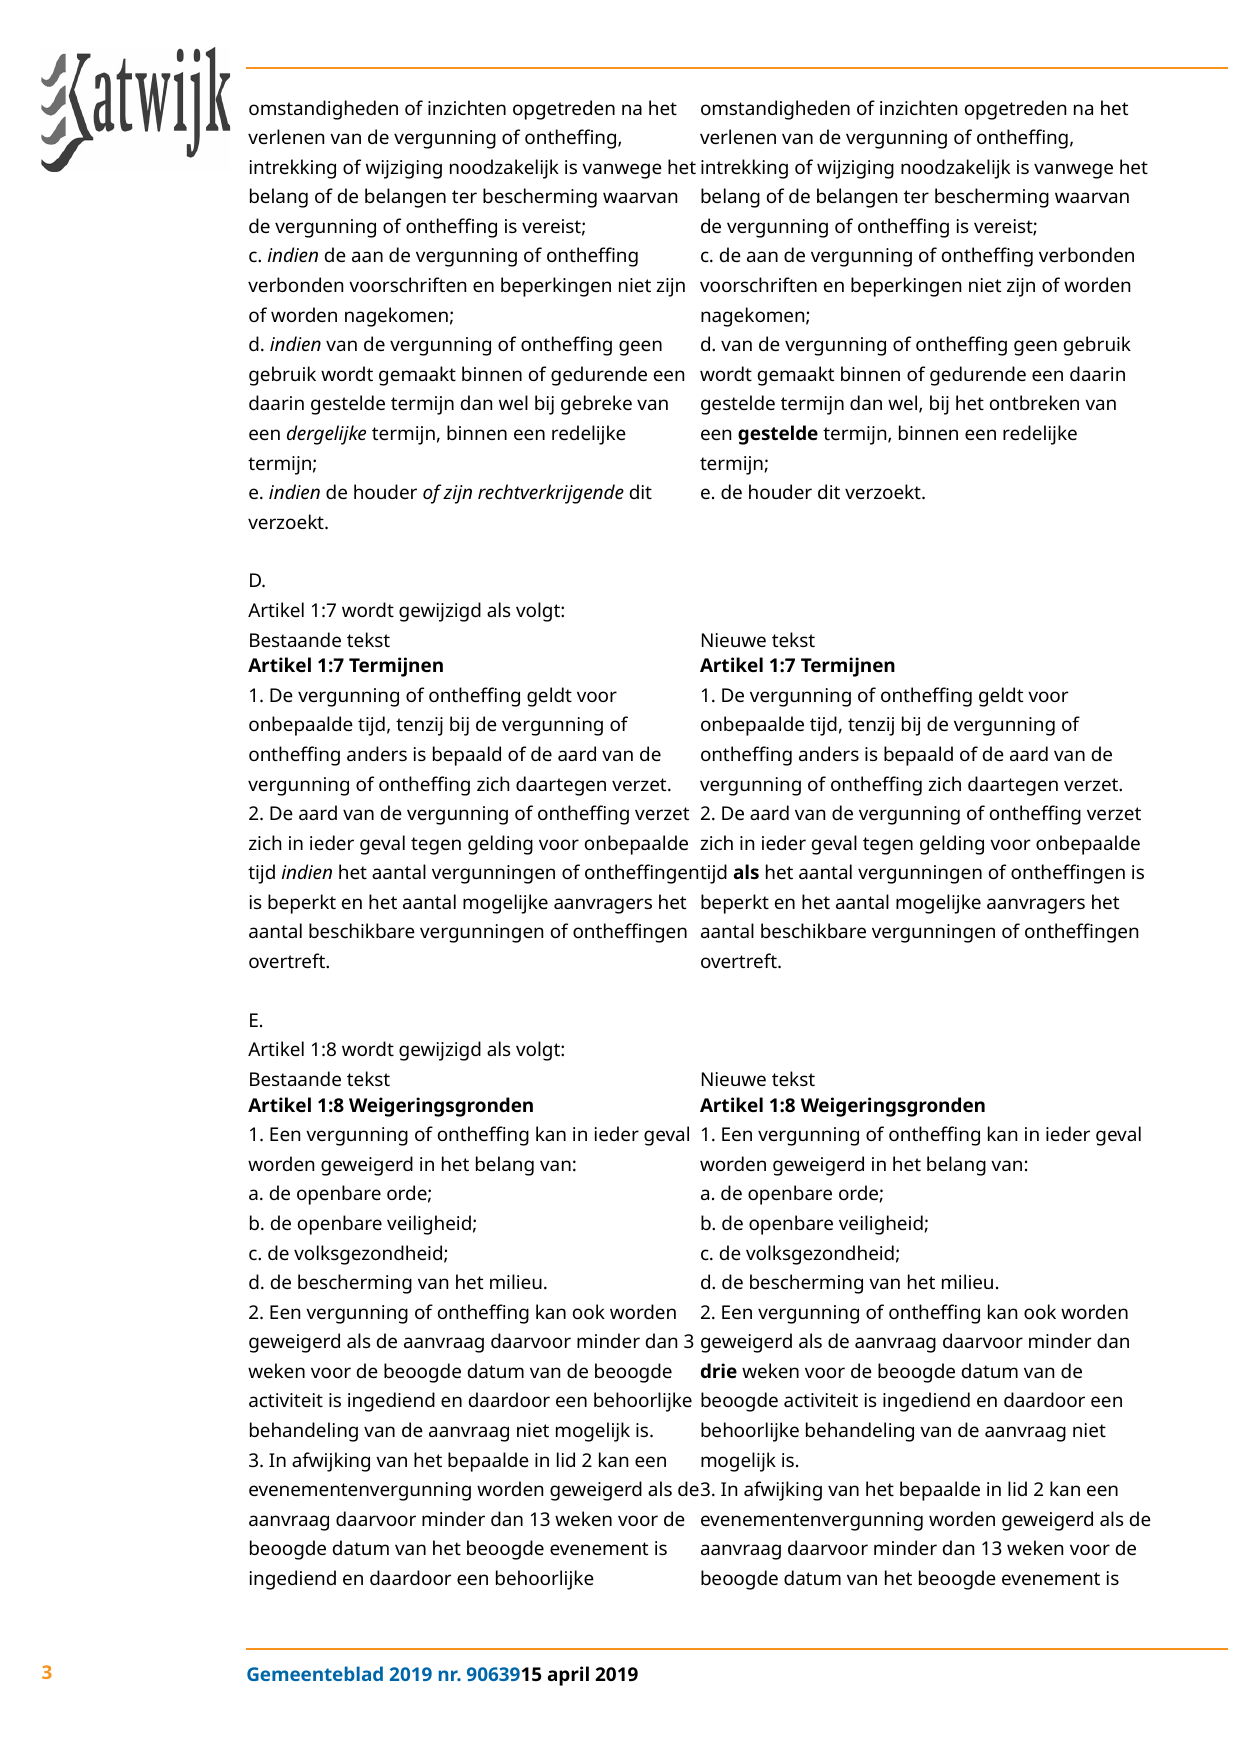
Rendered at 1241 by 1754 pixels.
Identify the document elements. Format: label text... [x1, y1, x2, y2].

text Artikel 1:7 wordt gewijzigd als volgt: [248, 597, 1152, 623]
table_cell Artikel 1:7 Termijnen 1. De vergunning of ontheffing geldt voor onbepaalde tijd, tenzij bij de vergunning of ontheffing anders is bepaald of de aard van de vergunning of ontheffing zich daartegen verzet. 2. De aard van de vergunning of ontheffing verzet zich in ieder geval tegen gelding voor onbepaalde tijd indien het aantal vergunningen of ontheffingen is beperkt en het aantal mogelijke aanvragers het aantal beschikbare vergunningen of ontheffingen overtreft. [248, 653, 700, 974]
text E. [248, 1007, 1152, 1033]
table_cell Artikel 1:8 Weigeringsgronden 1. Een vergunning of ontheffing kan in ieder geval worden geweigerd in het belang van: a. de openbare orde; b. de openbare veiligheid; c. de volksgezondheid; d. de bescherming van het milieu. 2. Een vergunning of ontheffing kan ook worden geweigerd als de aanvraag daarvoor minder dan 3 weken voor de beoogde datum van de beoogde activiteit is ingediend en daardoor een behoorlijke behandeling van de aanvraag niet mogelijk is. 3. In afwijking van het bepaalde in lid 2 kan een evenementenvergunning worden geweigerd als de aanvraag daarvoor minder dan 13 weken voor de beoogde datum van het beoogde evenement is ingediend en daardoor een behoorlijke [248, 1092, 700, 1591]
table_cell Artikel 1:7 Termijnen 1. De vergunning of ontheffing geldt voor onbepaalde tijd, tenzij bij de vergunning of ontheffing anders is bepaald of de aard van de vergunning of ontheffing zich daartegen verzet. 2. De aard van de vergunning of ontheffing verzet zich in ieder geval tegen gelding voor onbepaalde tijd als het aantal vergunningen of ontheffingen is beperkt en het aantal mogelijke aanvragers het aantal beschikbare vergunningen of ontheffingen overtreft. [700, 653, 1152, 974]
text D. [248, 567, 1152, 593]
table_header Nieuwe tekst [700, 627, 1152, 652]
table_cell omstandigheden of inzichten opgetreden na het verlenen van de vergunning of ontheffing, intrekking of wijziging noodzakelijk is vanwege het belang of de belangen ter bescherming waarvan de vergunning of ontheffing is vereist; c. indien de aan de vergunning of ontheffing verbonden voorschriften en beperkingen niet zijn of worden nagekomen; d. indien van de vergunning of ontheffing geen gebruik wordt gemaakt binnen of gedurende een daarin gestelde termijn dan wel bij gebreke van een dergelijke termijn, binnen een redelijke termijn; e. indien de houder of zijn rechtverkrijgende dit verzoekt. [248, 95, 700, 535]
table_header Nieuwe tekst [700, 1066, 1152, 1092]
table_header Bestaande tekst [248, 627, 700, 652]
table_header Bestaande tekst [248, 1066, 700, 1092]
table_cell omstandigheden of inzichten opgetreden na het verlenen van de vergunning of ontheffing, intrekking of wijziging noodzakelijk is vanwege het belang of de belangen ter bescherming waarvan de vergunning of ontheffing is vereist; c. de aan de vergunning of ontheffing verbonden voorschriften en beperkingen niet zijn of worden nagekomen; d. van de vergunning of ontheffing geen gebruik wordt gemaakt binnen of gedurende een daarin gestelde termijn dan wel, bij het ontbreken van een gestelde termijn, binnen een redelijke termijn; e. de houder dit verzoekt. [700, 95, 1152, 535]
picture [41, 47, 231, 172]
table_cell Artikel 1:8 Weigeringsgronden 1. Een vergunning of ontheffing kan in ieder geval worden geweigerd in het belang van: a. de openbare orde; b. de openbare veiligheid; c. de volksgezondheid; d. de bescherming van het milieu. 2. Een vergunning of ontheffing kan ook worden geweigerd als de aanvraag daarvoor minder dan drie weken voor de beoogde datum van de beoogde activiteit is ingediend en daardoor een behoorlijke behandeling van de aanvraag niet mogelijk is. 3. In afwijking van het bepaalde in lid 2 kan een evenementenvergunning worden geweigerd als de aanvraag daarvoor minder dan 13 weken voor de beoogde datum van het beoogde evenement is [700, 1092, 1152, 1591]
text Artikel 1:8 wordt gewijzigd als volgt: [248, 1036, 1152, 1062]
